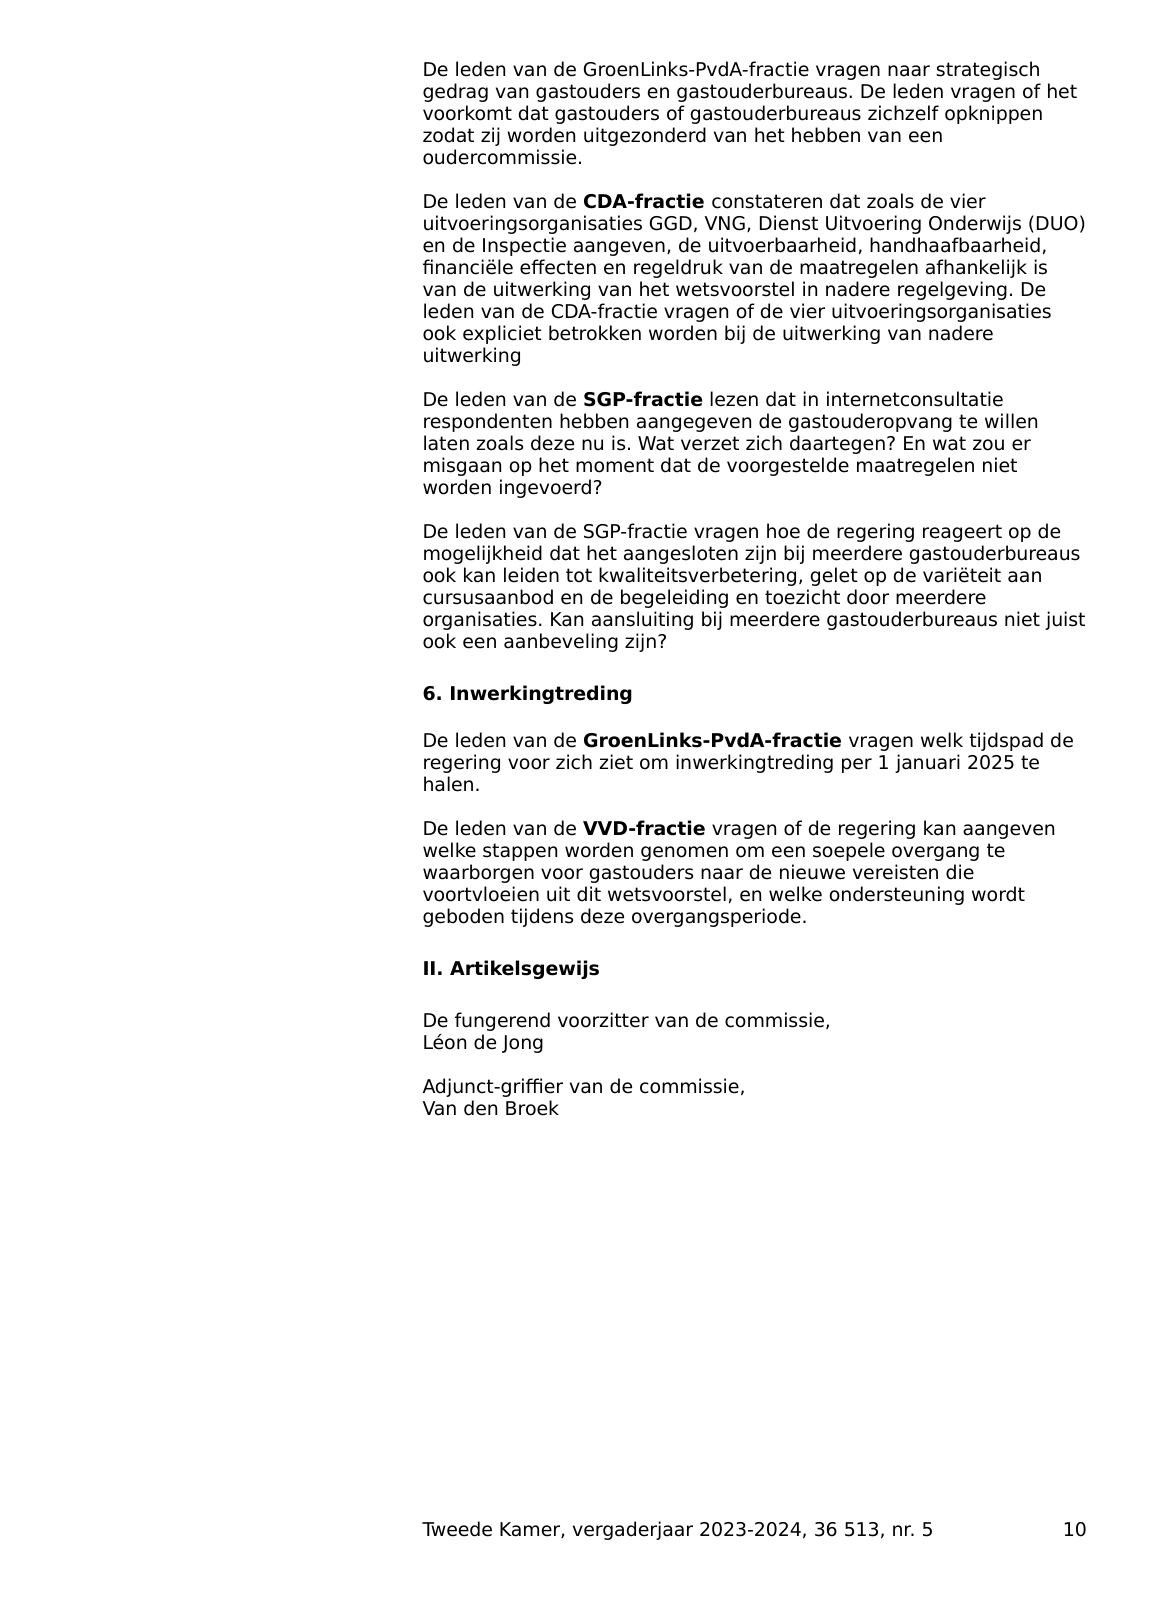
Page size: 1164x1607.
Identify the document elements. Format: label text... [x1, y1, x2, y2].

text De leden van de CDA-fractie constateren dat zoals de vier uitvoeringsorganisaties GGD, VNG, Dienst Uitvoering Onderwijs (DUO) en de Inspectie aangeven, de uitvoerbaarheid, handhaafbaarheid, financiële effecten en regeldruk van de maatregelen afhankelijk is van de uitwerking van het wetsvoorstel in nadere regelgeving. De leden van de CDA-fractie vragen of de vier uitvoeringsorganisaties ook expliciet betrokken worden bij de uitwerking van nadere uitwerking [422, 191, 1087, 367]
text De leden van de SGP-fractie vragen hoe de regering reageert op de mogelijkheid dat het aangesloten zijn bij meerdere gastouderbureaus ook kan leiden tot kwaliteitsverbetering, gelet op de variëteit aan cursusaanbod en de begeleiding en toezicht door meerdere organisaties. Kan aansluiting bij meerdere gastouderbureaus niet juist ook een aanbeveling zijn? [422, 521, 1087, 653]
text Adjunct-griffier van de commissie, Van den Broek [422, 1076, 1087, 1120]
text De fungerend voorzitter van de commissie, Léon de Jong [422, 1010, 1087, 1054]
subtitle 6. Inwerkingtreding [422, 683, 1087, 705]
text De leden van de GroenLinks-PvdA-fractie vragen naar strategisch gedrag van gastouders en gastouderbureaus. De leden vragen of het voorkomt dat gastouders of gastouderbureaus zichzelf opknippen zodat zij worden uitgezonderd van het hebben van een oudercommissie. [422, 59, 1087, 169]
subtitle II. Artikelsgewijs [422, 958, 1087, 980]
text De leden van de GroenLinks-PvdA-fractie vragen welk tijdspad de regering voor zich ziet om inwerkingtreding per 1 januari 2025 te halen. [422, 730, 1087, 796]
text De leden van de VVD-fractie vragen of de regering kan aangeven welke stappen worden genomen om een soepele overgang te waarborgen voor gastouders naar de nieuwe vereisten die voortvloeien uit dit wetsvoorstel, en welke ondersteuning wordt geboden tijdens deze overgangsperiode. [422, 818, 1087, 928]
text De leden van de SGP-fractie lezen dat in internetconsultatie respondenten hebben aangegeven de gastouderopvang te willen laten zoals deze nu is. Wat verzet zich daartegen? En wat zou er misgaan op het moment dat de voorgestelde maatregelen niet worden ingevoerd? [422, 389, 1087, 499]
